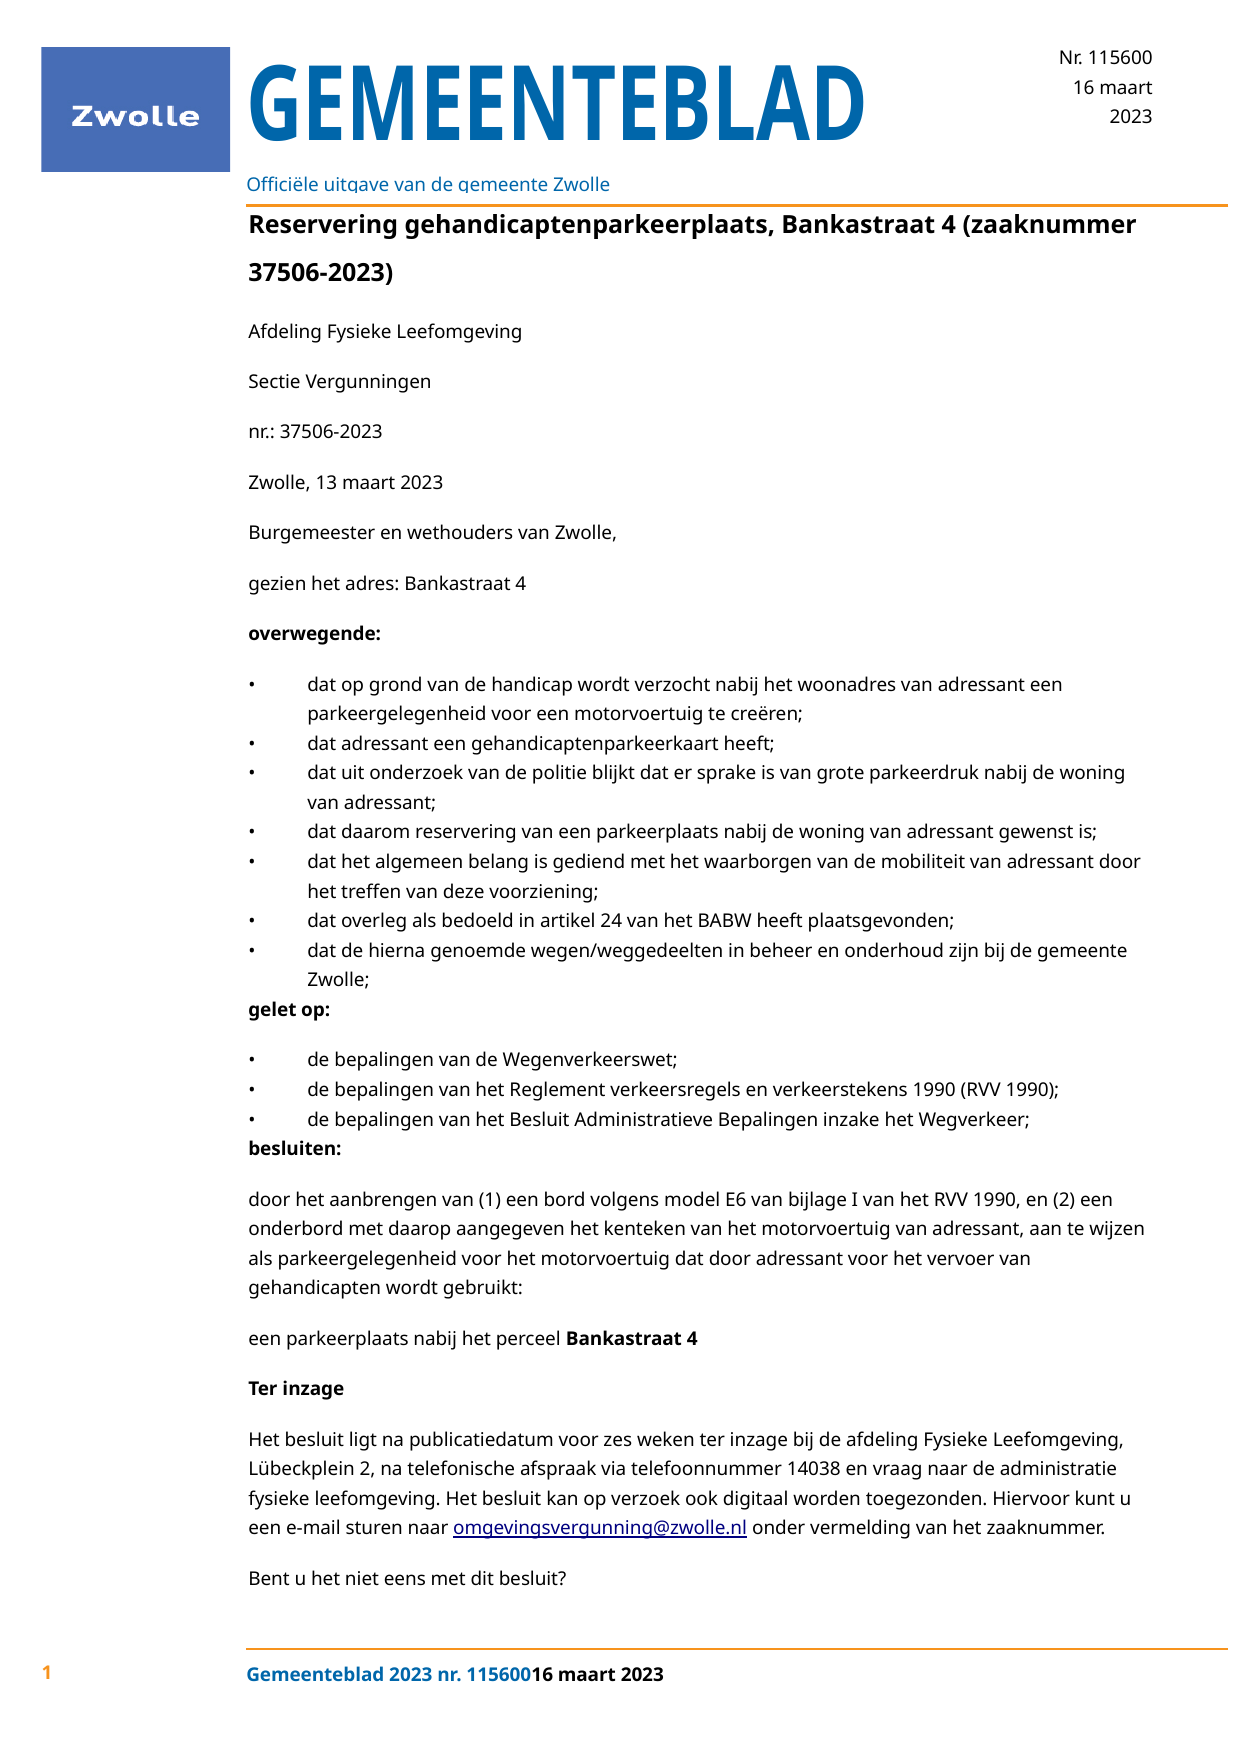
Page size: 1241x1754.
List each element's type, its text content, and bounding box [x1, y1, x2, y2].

text Afdeling Fysieke Leefomgeving [248, 318, 1152, 344]
list de bepalingen van de Wegenverkeerswet; [248, 1047, 1152, 1072]
text gezien het adres: Bankastraat 4 [248, 570, 1152, 596]
text Burgemeester en wethouders van Zwolle, [248, 519, 1152, 545]
text overwegende: [248, 620, 1152, 646]
text gelet op: [248, 996, 1152, 1022]
text Het besluit ligt na publicatiedatum voor zes weken ter inzage bij de afdeling Fysieke Leefomgeving, Lübeckplein 2, na telefonische afspraak via telefoonnummer 14038 en vraag naar de administratie fysieke leefomgeving. Het besluit kan op verzoek ook digitaal worden toegezonden. Hiervoor kunt u een e-mail sturen naar omgevingsvergunning@zwolle.nl onder vermelding van het zaaknummer. [248, 1426, 1152, 1540]
picture [41, 47, 231, 172]
list de bepalingen van het Reglement verkeersregels en verkeerstekens 1990 (RVV 1990); [248, 1076, 1152, 1102]
text door het aanbrengen van (1) een bord volgens model E6 van bijlage I van het RVV 1990, en (2) een onderbord met daarop aangegeven het kenteken van het motorvoertuig van adressant, aan te wijzen als parkeergelegenheid voor het motorvoertuig dat door adressant voor het vervoer van gehandicapten wordt gebruikt: [248, 1186, 1152, 1300]
text Reservering gehandicaptenparkeerplaats, Bankastraat 4 (zaaknummer 37506-2023) [248, 207, 1152, 288]
text Bent u het niet eens met dit besluit? [248, 1565, 1152, 1591]
text Ter inzage [248, 1375, 1152, 1401]
list dat het algemeen belang is gediend met het waarborgen van de mobiliteit van adressant door het treffen van deze voorziening; [248, 848, 1152, 904]
list dat adressant een gehandicaptenparkeerkaart heeft; [248, 730, 1152, 756]
list dat daarom reservering van een parkeerplaats nabij de woning van adressant gewenst is; [248, 819, 1152, 844]
text Zwolle, 13 maart 2023 [248, 469, 1152, 495]
list dat de hierna genoemde wegen/weggedeelten in beheer en onderhoud zijn bij de gemeente Zwolle; [248, 937, 1152, 992]
text besluiten: [248, 1135, 1152, 1161]
list dat overleg als bedoeld in artikel 24 van het BABW heeft plaatsgevonden; [248, 907, 1152, 933]
text nr.: 37506-2023 [248, 419, 1152, 444]
list dat uit onderzoek van de politie blijkt dat er sprake is van grote parkeerdruk nabij de woning van adressant; [248, 759, 1152, 815]
list dat op grond van de handicap wordt verzocht nabij het woonadres van adressant een parkeergelegenheid voor een motorvoertuig te creëren; [248, 671, 1152, 726]
text een parkeerplaats nabij het perceel Bankastraat 4 [248, 1325, 1152, 1351]
list de bepalingen van het Besluit Administratieve Bepalingen inzake het Wegverkeer; [248, 1106, 1152, 1132]
text Sectie Vergunningen [248, 368, 1152, 394]
